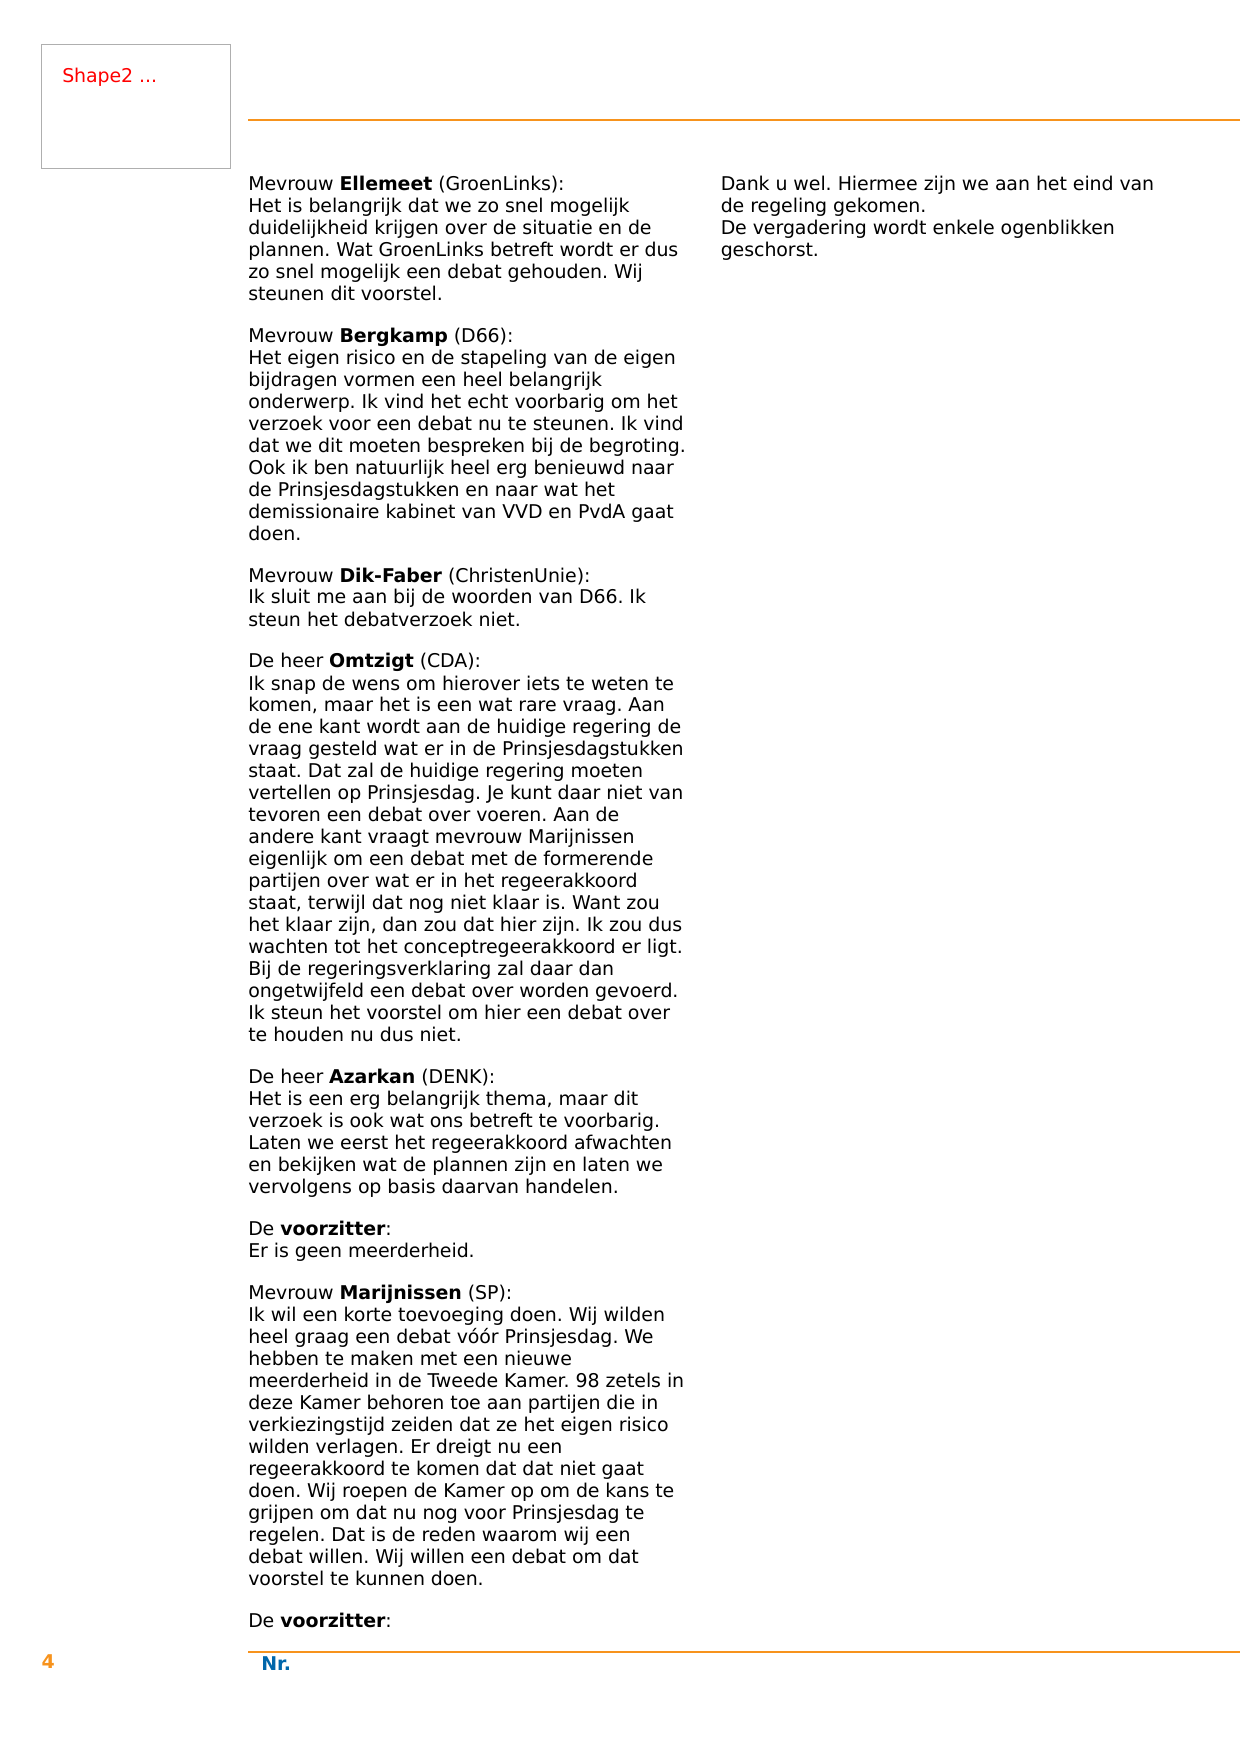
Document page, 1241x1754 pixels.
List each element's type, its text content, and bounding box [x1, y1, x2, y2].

text Dank u wel. Hiermee zijn we aan het eind van de regeling gekomen. [721, 173, 1163, 217]
text De heer Azarkan (DENK): [248, 1066, 691, 1088]
text De voorzitter: [248, 1609, 691, 1632]
text Ik sluit me aan bij de woorden van D66. Ik steun het debatverzoek niet. [248, 586, 691, 630]
text Het is belangrijk dat we zo snel mogelijk duidelijkheid krijgen over de situatie en de plannen. Wat GroenLinks betreft wordt er dus zo snel mogelijk een debat gehouden. Wij steunen dit voorstel. [248, 195, 691, 305]
text Mevrouw Marijnissen (SP): [248, 1282, 691, 1304]
text Het is een erg belangrijk thema, maar dit verzoek is ook wat ons betreft te voorbarig. Laten we eerst het regeerakkoord afwachten en bekijken wat de plannen zijn en laten we vervolgens op basis daarvan handelen. [248, 1088, 691, 1198]
text De vergadering wordt enkele ogenblikken geschorst. [721, 217, 1163, 261]
text Mevrouw Dik-Faber (ChristenUnie): [248, 564, 691, 586]
text Het eigen risico en de stapeling van de eigen bijdragen vormen een heel belangrijk onderwerp. Ik vind het echt voorbarig om het verzoek voor een debat nu te steunen. Ik vind dat we dit moeten bespreken bij de begroting. Ook ik ben natuurlijk heel erg benieuwd naar de Prinsjesdagstukken en naar wat het demissionaire kabinet van VVD en PvdA gaat doen. [248, 347, 691, 544]
text De voorzitter: [248, 1218, 691, 1240]
text Er is geen meerderheid. [248, 1240, 691, 1262]
text Mevrouw Ellemeet (GroenLinks): [248, 173, 691, 195]
text Ik snap de wens om hierover iets te weten te komen, maar het is een wat rare vraag. Aan de ene kant wordt aan de huidige regering de vraag gesteld wat er in de Prinsjesdagstukken staat. Dat zal de huidige regering moeten vertellen op Prinsjesdag. Je kunt daar niet van tevoren een debat over voeren. Aan de andere kant vraagt mevrouw Marijnissen eigenlijk om een debat met de formerende partijen over wat er in het regeerakkoord staat, terwijl dat nog niet klaar is. Want zou het klaar zijn, dan zou dat hier zijn. Ik zou dus wachten tot het conceptregeerakkoord er ligt. Bij de regeringsverklaring zal daar dan ongetwijfeld een debat over worden gevoerd. Ik steun het voorstel om hier een debat over te houden nu dus niet. [248, 672, 691, 1046]
text Mevrouw Bergkamp (D66): [248, 325, 691, 347]
text De heer Omtzigt (CDA): [248, 650, 691, 672]
text Ik wil een korte toevoeging doen. Wij wilden heel graag een debat vóór Prinsjesdag. We hebben te maken met een nieuwe meerderheid in de Tweede Kamer. 98 zetels in deze Kamer behoren toe aan partijen die in verkiezingstijd zeiden dat ze het eigen risico wilden verlagen. Er dreigt nu een regeerakkoord te komen dat dat niet gaat doen. Wij roepen de Kamer op om de kans te grijpen om dat nu nog voor Prinsjesdag te regelen. Dat is de reden waarom wij een debat willen. Wij willen een debat om dat voorstel te kunnen doen. [248, 1304, 691, 1589]
